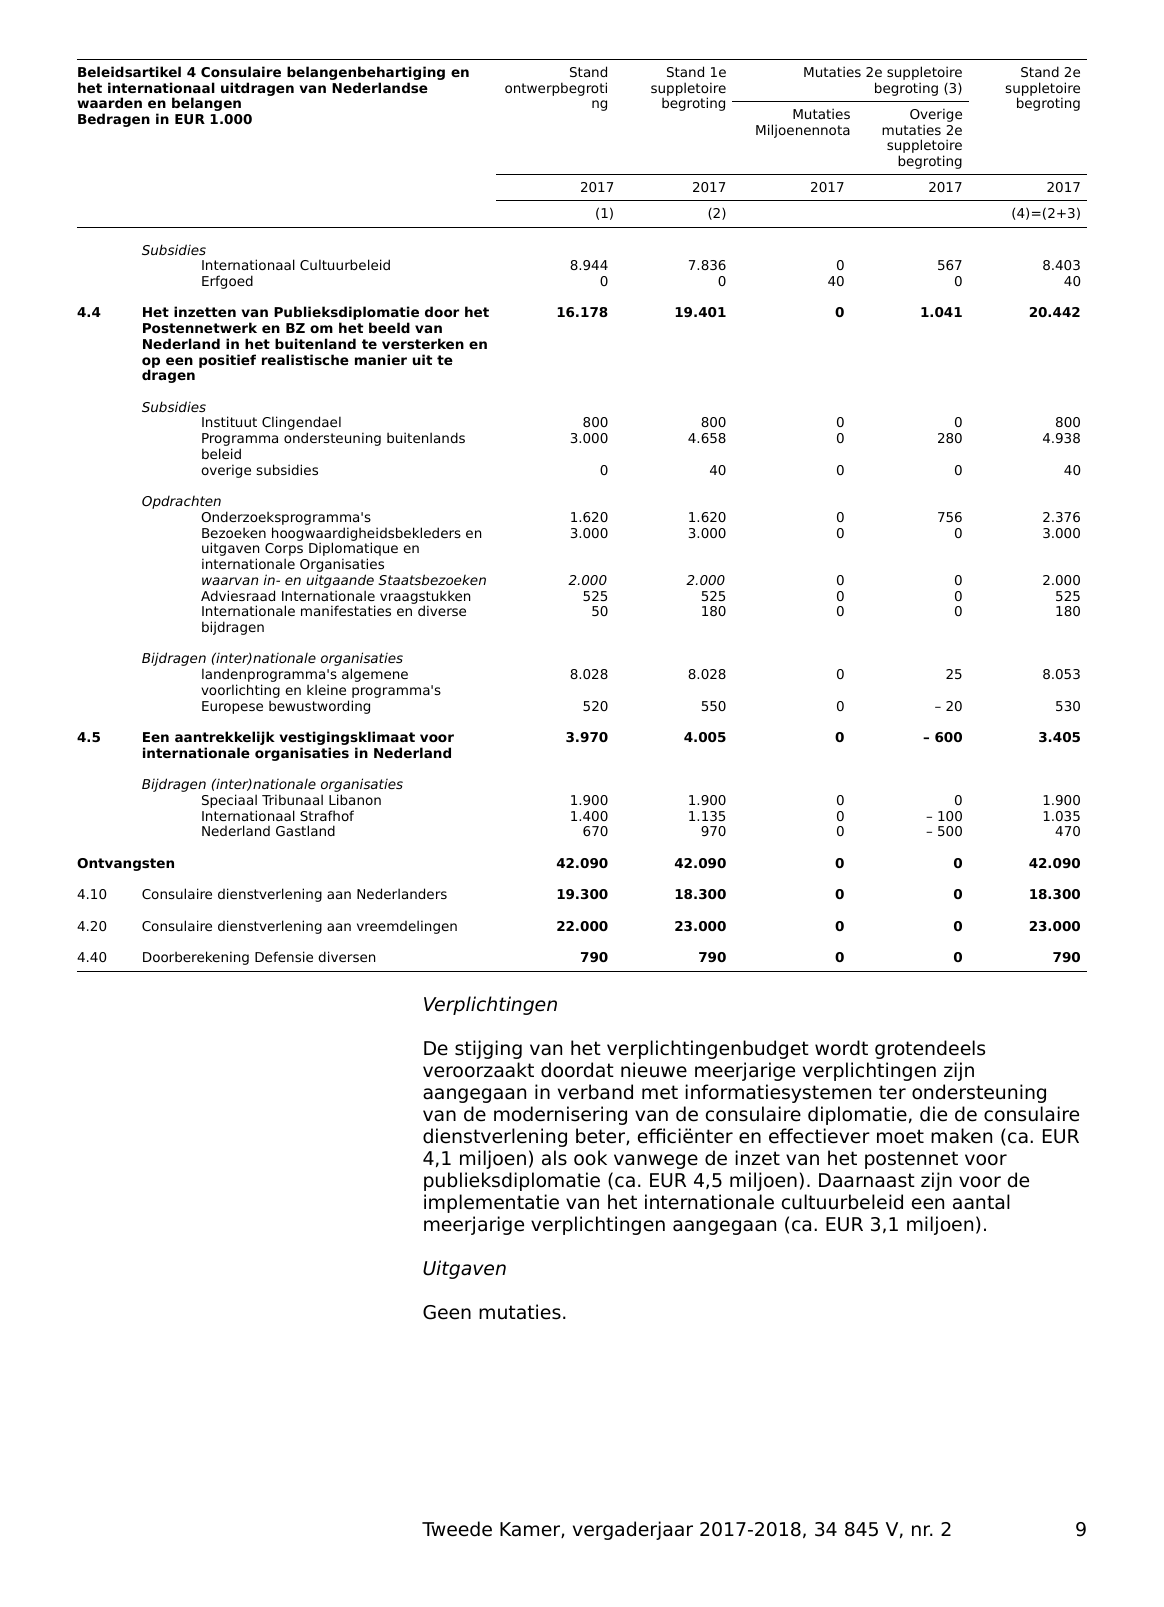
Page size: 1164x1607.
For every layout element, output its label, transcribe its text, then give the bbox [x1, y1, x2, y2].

table_cell 790 [614, 950, 732, 971]
table_cell 0 [732, 809, 850, 824]
table_cell (2) [614, 201, 732, 227]
table_cell [195, 478, 496, 494]
table_cell 1.135 [614, 809, 732, 824]
table_cell [136, 258, 195, 274]
table_cell 19.300 [496, 887, 614, 903]
table_cell [969, 290, 1087, 305]
table_cell [614, 242, 732, 258]
table_cell [614, 228, 732, 242]
table_cell 0 [732, 431, 850, 462]
table_cell 180 [969, 604, 1087, 636]
table_cell [850, 494, 968, 510]
table_cell [614, 840, 732, 856]
table_cell [77, 242, 136, 258]
table_cell 0 [732, 667, 850, 698]
table_cell [732, 494, 850, 510]
table_cell [136, 934, 195, 950]
table_cell [732, 384, 850, 399]
table_cell 567 [850, 258, 968, 274]
table_cell Instituut Clingendael [195, 415, 496, 431]
table_cell 23.000 [614, 919, 732, 934]
table_cell 0 [732, 699, 850, 714]
table_cell 40 [614, 463, 732, 478]
table_cell [732, 714, 850, 730]
table_cell 756 [850, 510, 968, 525]
table_cell 0 [850, 588, 968, 604]
table_cell Een aantrekkelijk vestigingsklimaat voor internationale organisaties in Nederland [136, 730, 496, 761]
table_cell Internationale manifestaties en diverse bijdragen [195, 604, 496, 636]
table_cell 4.40 [77, 950, 136, 971]
table_cell [77, 415, 136, 431]
table_cell [850, 651, 968, 667]
table_header Stand ontwerpbegroting [496, 60, 614, 174]
table_cell [136, 274, 195, 289]
table_cell 0 [496, 463, 614, 478]
table_cell Erfgoed [195, 274, 496, 289]
table_cell 0 [732, 887, 850, 903]
table_cell – 600 [850, 730, 968, 761]
table_cell 8.944 [496, 258, 614, 274]
table_cell [136, 636, 195, 651]
table_cell 790 [969, 950, 1087, 971]
table_cell [850, 840, 968, 856]
table_cell 1.900 [969, 793, 1087, 808]
table_cell 40 [969, 463, 1087, 478]
table_cell [969, 384, 1087, 399]
table_cell – 20 [850, 699, 968, 714]
table_cell 19.401 [614, 305, 732, 384]
table_cell [969, 400, 1087, 415]
table_cell 0 [732, 824, 850, 840]
table_cell [496, 636, 614, 651]
table_cell 0 [850, 887, 968, 903]
table_cell 0 [850, 604, 968, 636]
table_cell 3.000 [496, 431, 614, 462]
table_cell [195, 636, 496, 651]
table_cell [614, 494, 732, 510]
table_header Stand 1e suppletoire begroting [614, 60, 732, 174]
table_cell 16.178 [496, 305, 614, 384]
table_cell [850, 934, 968, 950]
table_cell [614, 761, 732, 777]
table_cell 280 [850, 431, 968, 462]
table_cell [614, 478, 732, 494]
table_cell [496, 871, 614, 887]
table_cell [732, 840, 850, 856]
table_cell [969, 228, 1087, 242]
table_cell 970 [614, 824, 732, 840]
table_cell [850, 201, 968, 227]
table_cell 2017 [732, 175, 850, 200]
table_cell 0 [850, 793, 968, 808]
table_cell [496, 934, 614, 950]
table_cell 42.090 [614, 856, 732, 871]
table_cell [77, 525, 136, 573]
table_cell 0 [732, 415, 850, 431]
table_cell [850, 871, 968, 887]
table_cell [850, 228, 968, 242]
table_cell [732, 761, 850, 777]
table_cell [969, 903, 1087, 919]
table_cell 0 [850, 415, 968, 431]
table_cell [496, 228, 614, 242]
table_cell [732, 636, 850, 651]
table_cell 4.10 [77, 887, 136, 903]
table_cell 8.028 [614, 667, 732, 698]
table_cell Bijdragen (inter)nationale organisaties [136, 777, 496, 793]
table_cell [136, 871, 195, 887]
table_cell [136, 761, 195, 777]
table_cell Internationaal Cultuurbeleid [195, 258, 496, 274]
table_cell [732, 290, 850, 305]
table_cell [195, 714, 496, 730]
table_cell 0 [850, 463, 968, 478]
table_cell Onderzoeksprogramma's [195, 510, 496, 525]
table_cell 1.041 [850, 305, 968, 384]
table_cell 2.000 [496, 573, 614, 588]
table_cell – 500 [850, 824, 968, 840]
table_cell [136, 463, 195, 478]
table_cell [77, 431, 136, 462]
table_cell 8.028 [496, 667, 614, 698]
table_cell [732, 651, 850, 667]
table_cell 4.4 [77, 305, 136, 384]
table_cell 18.300 [969, 887, 1087, 903]
table_cell 0 [732, 856, 850, 871]
table_cell (1) [496, 201, 614, 227]
table_cell [969, 478, 1087, 494]
table_cell Consulaire dienstverlening aan Nederlanders [136, 887, 496, 903]
table_cell [732, 400, 850, 415]
table_cell [732, 777, 850, 793]
table_cell [614, 636, 732, 651]
subtitle Uitgaven [422, 1258, 1087, 1280]
table_cell [195, 290, 496, 305]
table_cell [496, 761, 614, 777]
table_cell [136, 793, 195, 808]
table_cell 4.20 [77, 919, 136, 934]
table_cell 3.000 [614, 525, 732, 573]
table_cell [969, 777, 1087, 793]
table_cell landenprogramma's algemene voorlichting en kleine programma's [195, 667, 496, 698]
table_cell [496, 714, 614, 730]
table_cell [77, 667, 136, 698]
table_cell 800 [496, 415, 614, 431]
table_cell [136, 588, 195, 604]
table_cell 4.5 [77, 730, 136, 761]
table_cell [969, 494, 1087, 510]
table_cell [496, 651, 614, 667]
table_cell [850, 478, 968, 494]
table_cell 670 [496, 824, 614, 840]
table_cell [136, 573, 195, 588]
table_cell [496, 384, 614, 399]
table_cell 3.970 [496, 730, 614, 761]
table_cell 0 [732, 305, 850, 384]
text De stijging van het verplichtingenbudget wordt grotendeels veroorzaakt doordat nieuwe meerjarige verplichtingen zijn aangegaan in verband met informatiesystemen ter ondersteuning van de modernisering van de consulaire diplomatie, die de consulaire dienstverlening beter, efficiënter en effectiever moet maken (ca. EUR 4,1 miljoen) als ook vanwege de inzet van het postennet voor publieksdiplomatie (ca. EUR 4,5 miljoen). Daarnaast zijn voor de implementatie van het internationale cultuurbeleid een aantal meerjarige verplichtingen aangegaan (ca. EUR 3,1 miljoen). [422, 1038, 1087, 1236]
table_cell [136, 415, 195, 431]
table_cell [77, 871, 136, 887]
table_cell 525 [969, 588, 1087, 604]
table_cell 25 [850, 667, 968, 698]
table_header Stand 2e suppletoire begroting [969, 60, 1087, 174]
table_cell [77, 494, 136, 510]
table_cell 4.658 [614, 431, 732, 462]
table_cell [136, 714, 195, 730]
table_cell [136, 525, 195, 573]
table_cell [136, 840, 195, 856]
table_cell [614, 714, 732, 730]
table_cell 8.053 [969, 667, 1087, 698]
table_cell 22.000 [496, 919, 614, 934]
table_cell 1.900 [496, 793, 614, 808]
table_cell [77, 809, 136, 824]
table_cell 520 [496, 699, 614, 714]
table_cell Overige mutaties 2e suppletoire begroting [850, 102, 968, 174]
table_cell [850, 714, 968, 730]
table_cell [77, 824, 136, 840]
table_cell [850, 777, 968, 793]
table_cell [969, 871, 1087, 887]
table_cell [496, 478, 614, 494]
table_cell [850, 384, 968, 399]
table_cell [732, 242, 850, 258]
table_cell 40 [732, 274, 850, 289]
table_cell 2017 [614, 175, 732, 200]
table_cell [77, 400, 136, 415]
table_cell 23.000 [969, 919, 1087, 934]
table_cell 550 [614, 699, 732, 714]
table_cell [77, 840, 136, 856]
table_cell [136, 228, 195, 242]
table_cell 42.090 [496, 856, 614, 871]
table_cell [496, 242, 614, 258]
table_cell [969, 934, 1087, 950]
table_cell [195, 840, 496, 856]
table_cell (4)=(2+3) [969, 201, 1087, 227]
table_cell [195, 934, 496, 950]
table_cell [77, 478, 136, 494]
table_cell 0 [850, 856, 968, 871]
table_cell [732, 871, 850, 887]
table_cell [732, 903, 850, 919]
table_cell 0 [614, 274, 732, 289]
table_cell 0 [732, 258, 850, 274]
table_cell [969, 636, 1087, 651]
table_cell [732, 934, 850, 950]
table_cell 0 [732, 588, 850, 604]
table_cell [614, 384, 732, 399]
table_cell [136, 510, 195, 525]
table_cell [969, 651, 1087, 667]
table_cell overige subsidies [195, 463, 496, 478]
table_cell [614, 871, 732, 887]
table_cell 3.000 [496, 525, 614, 573]
table_cell [77, 934, 136, 950]
table_cell [732, 478, 850, 494]
table_cell Bezoeken hoogwaardigheidsbekleders en uitgaven Corps Diplomatique en internationale Organisaties [195, 525, 496, 573]
table_cell 4.938 [969, 431, 1087, 462]
table_cell 525 [614, 588, 732, 604]
table_cell 1.620 [614, 510, 732, 525]
table_cell [614, 934, 732, 950]
table_cell 530 [969, 699, 1087, 714]
table_cell 2017 [969, 175, 1087, 200]
table_cell [850, 400, 968, 415]
table_cell [969, 761, 1087, 777]
table_cell [614, 400, 732, 415]
table_cell 3.405 [969, 730, 1087, 761]
table_cell 0 [732, 525, 850, 573]
table_cell [77, 463, 136, 478]
table_cell 0 [850, 573, 968, 588]
table_cell 0 [732, 793, 850, 808]
table_cell 1.400 [496, 809, 614, 824]
table_cell 1.620 [496, 510, 614, 525]
table_cell [77, 258, 136, 274]
table_cell 0 [496, 274, 614, 289]
table_cell [195, 761, 496, 777]
table_cell 0 [732, 919, 850, 934]
table_cell [614, 777, 732, 793]
table_cell Programma ondersteuning buitenlands beleid [195, 431, 496, 462]
table_cell [969, 714, 1087, 730]
table_cell 800 [614, 415, 732, 431]
table_cell 8.403 [969, 258, 1087, 274]
table_cell 0 [732, 950, 850, 971]
table_cell [77, 636, 136, 651]
table_cell [850, 903, 968, 919]
table_cell [77, 274, 136, 289]
table_cell 0 [732, 573, 850, 588]
table_cell [614, 651, 732, 667]
table_cell Adviesraad Internationale vraagstukken [195, 588, 496, 604]
table_cell Doorberekening Defensie diversen [136, 950, 496, 971]
table_cell 790 [496, 950, 614, 971]
table_header Beleidsartikel 4 Consulaire belangenbehartiging en het internationaal uitdragen van Nederlandse waarden en belangen Bedragen in EUR 1.000 [77, 60, 496, 227]
table_cell 0 [732, 463, 850, 478]
table_cell 0 [850, 274, 968, 289]
table_cell [77, 573, 136, 588]
table_cell [136, 824, 195, 840]
table_cell [195, 903, 496, 919]
table_cell Het inzetten van Publieksdiplomatie door het Postennetwerk en BZ om het beeld van Nederland in het buitenland te versterken en op een positief realistische manier uit te dragen [136, 305, 496, 384]
table_cell 2.376 [969, 510, 1087, 525]
table_cell [136, 667, 195, 698]
table_cell [850, 636, 968, 651]
table_cell [136, 290, 195, 305]
table_cell 2.000 [969, 573, 1087, 588]
table_cell [77, 903, 136, 919]
table_cell Ontvangsten [77, 856, 496, 871]
table_cell [850, 290, 968, 305]
table_cell [195, 228, 496, 242]
table_cell 3.000 [969, 525, 1087, 573]
table_cell [496, 400, 614, 415]
table_cell 0 [732, 730, 850, 761]
table_cell [496, 903, 614, 919]
table_cell 18.300 [614, 887, 732, 903]
table_cell [136, 478, 195, 494]
table_cell 1.900 [614, 793, 732, 808]
table_cell 2017 [850, 175, 968, 200]
table_cell [732, 201, 850, 227]
table_cell waarvan in- en uitgaande Staatsbezoeken [195, 573, 496, 588]
table_cell 2.000 [614, 573, 732, 588]
table_cell [77, 604, 136, 636]
table_cell [77, 228, 136, 242]
table_cell [77, 510, 136, 525]
table_cell [850, 242, 968, 258]
table_cell [496, 290, 614, 305]
table_cell Consulaire dienstverlening aan vreemdelingen [136, 919, 496, 934]
table_header Mutaties 2e suppletoire begroting (3) [732, 60, 968, 101]
table_cell [969, 242, 1087, 258]
table_cell 20.442 [969, 305, 1087, 384]
table_cell 2017 [496, 175, 614, 200]
table_cell 0 [732, 604, 850, 636]
table_cell 0 [850, 950, 968, 971]
table_cell 42.090 [969, 856, 1087, 871]
table_cell 0 [850, 919, 968, 934]
table_cell 0 [850, 525, 968, 573]
table_cell [77, 384, 136, 399]
table_cell [195, 384, 496, 399]
table_cell [136, 604, 195, 636]
table_cell [77, 290, 136, 305]
table_cell [850, 761, 968, 777]
table_cell [614, 903, 732, 919]
table_cell 1.035 [969, 809, 1087, 824]
table_cell [136, 903, 195, 919]
table_cell Speciaal Tribunaal Libanon [195, 793, 496, 808]
table_cell 40 [969, 274, 1087, 289]
table_cell [77, 793, 136, 808]
table_cell – 100 [850, 809, 968, 824]
table_cell [136, 809, 195, 824]
table_cell 7.836 [614, 258, 732, 274]
table_cell Opdrachten [136, 494, 496, 510]
table_cell [496, 777, 614, 793]
table_cell Subsidies [136, 400, 496, 415]
table_cell Nederland Gastland [195, 824, 496, 840]
table_cell Bijdragen (inter)nationale organisaties [136, 651, 496, 667]
table_cell [136, 699, 195, 714]
table_cell Internationaal Strafhof [195, 809, 496, 824]
table_cell 800 [969, 415, 1087, 431]
table_cell [496, 840, 614, 856]
subtitle Verplichtingen [422, 994, 1087, 1016]
table_cell [614, 290, 732, 305]
text Geen mutaties. [422, 1302, 1087, 1324]
table_cell 180 [614, 604, 732, 636]
table_cell 470 [969, 824, 1087, 840]
table_cell Mutaties Miljoenennota [732, 102, 850, 174]
table_cell [77, 761, 136, 777]
table_cell [732, 228, 850, 242]
table_cell [77, 714, 136, 730]
table_cell [496, 494, 614, 510]
table_cell [77, 699, 136, 714]
table_cell [77, 777, 136, 793]
table_cell 50 [496, 604, 614, 636]
table_cell [195, 871, 496, 887]
table_cell Europese bewustwording [195, 699, 496, 714]
table_cell [136, 384, 195, 399]
table_cell [77, 588, 136, 604]
table_cell [77, 651, 136, 667]
table_cell [136, 431, 195, 462]
table_cell [969, 840, 1087, 856]
table_cell 525 [496, 588, 614, 604]
table_cell Subsidies [136, 242, 496, 258]
table_cell 4.005 [614, 730, 732, 761]
table_cell 0 [732, 510, 850, 525]
